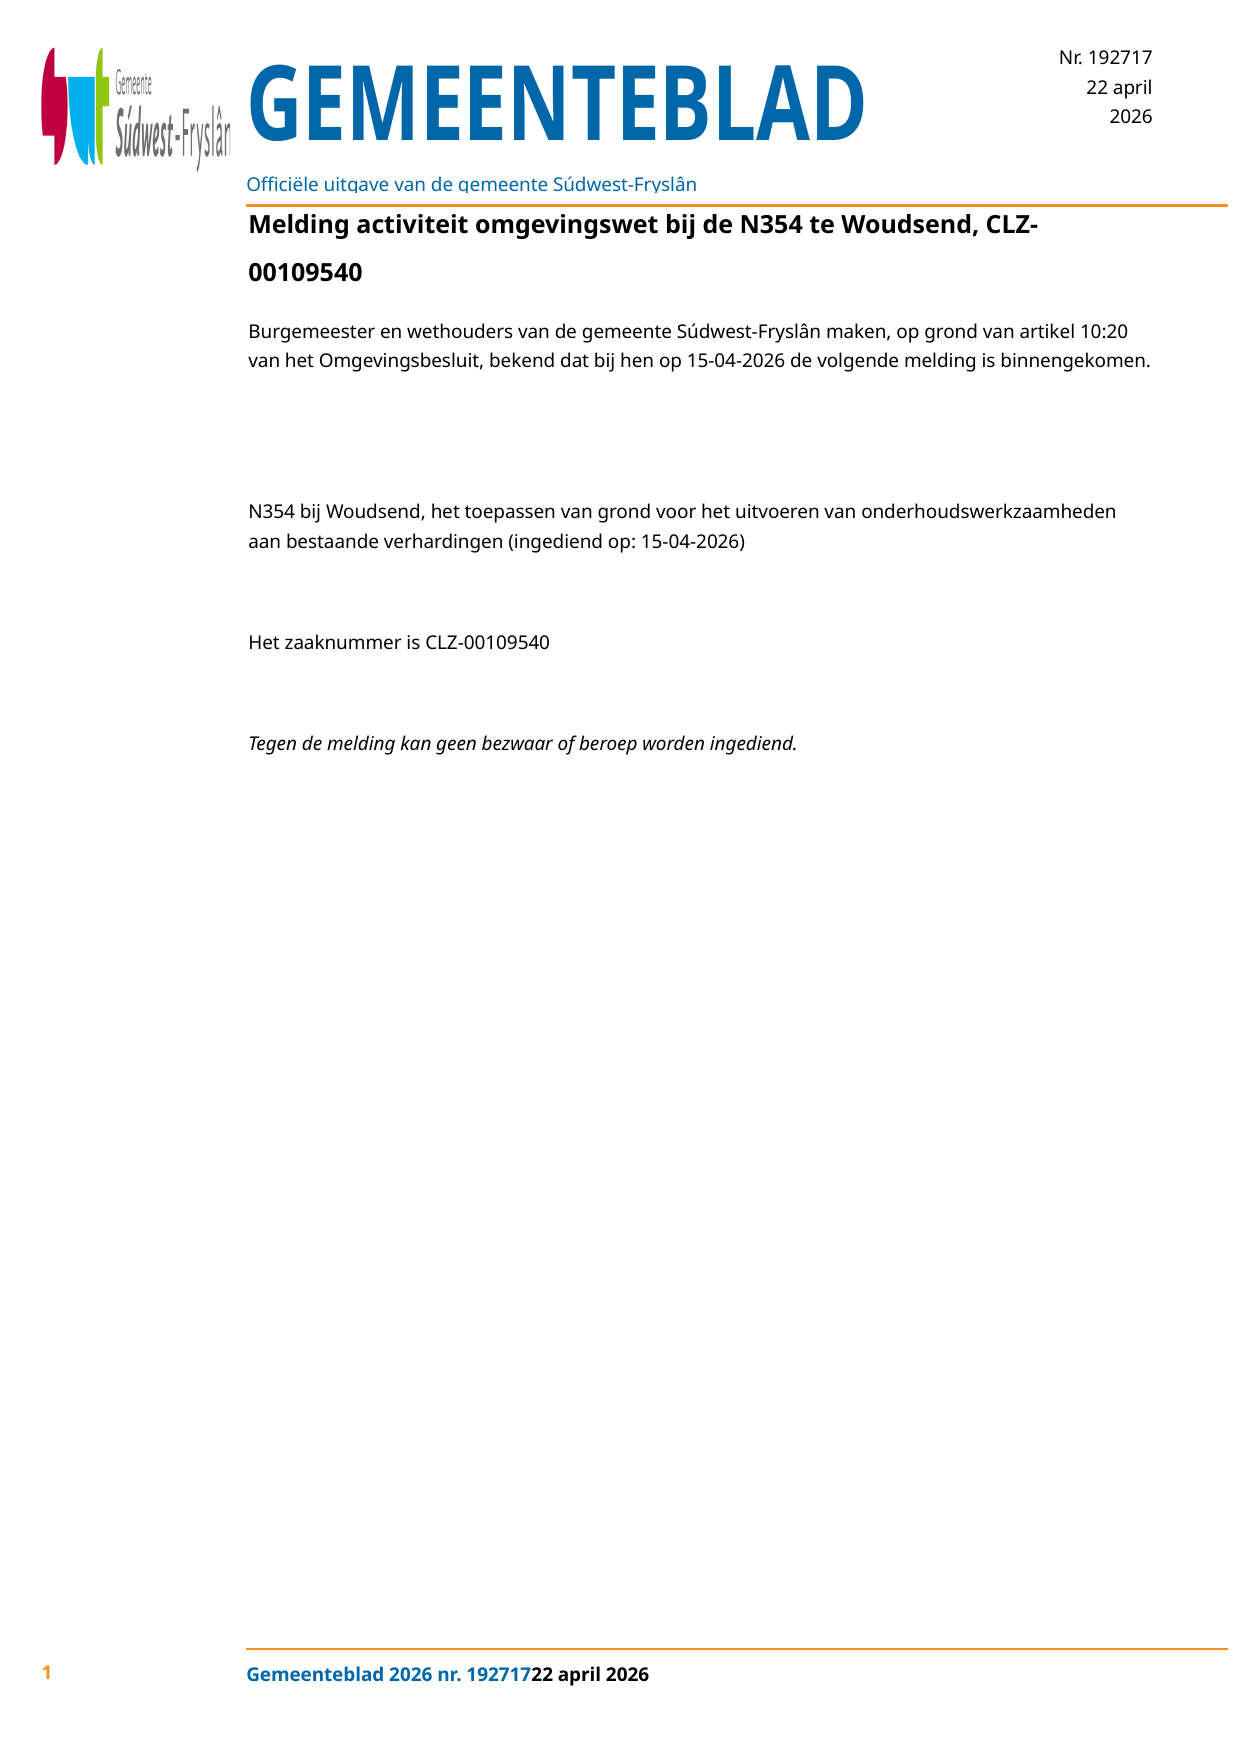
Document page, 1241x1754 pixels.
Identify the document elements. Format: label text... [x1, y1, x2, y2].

text Het zaaknummer is CLZ-00109540 [248, 629, 1152, 655]
text N354 bij Woudsend, het toepassen van grond voor het uitvoeren van onderhoudswerkzaamheden aan bestaande verhardingen (ingediend op: 15-04-2026) [248, 499, 1152, 554]
text Tegen de melding kan geen bezwaar of beroep worden ingediend. [248, 730, 1152, 756]
picture [41, 47, 231, 172]
text Melding activiteit omgevingswet bij de N354 te Woudsend, CLZ-00109540 [248, 207, 1152, 288]
text Burgemeester en wethouders van de gemeente Súdwest-Fryslân maken, op grond van artikel 10:20 van het Omgevingsbesluit, bekend dat bij hen op 15-04-2026 de volgende melding is binnengekomen. [248, 318, 1152, 373]
